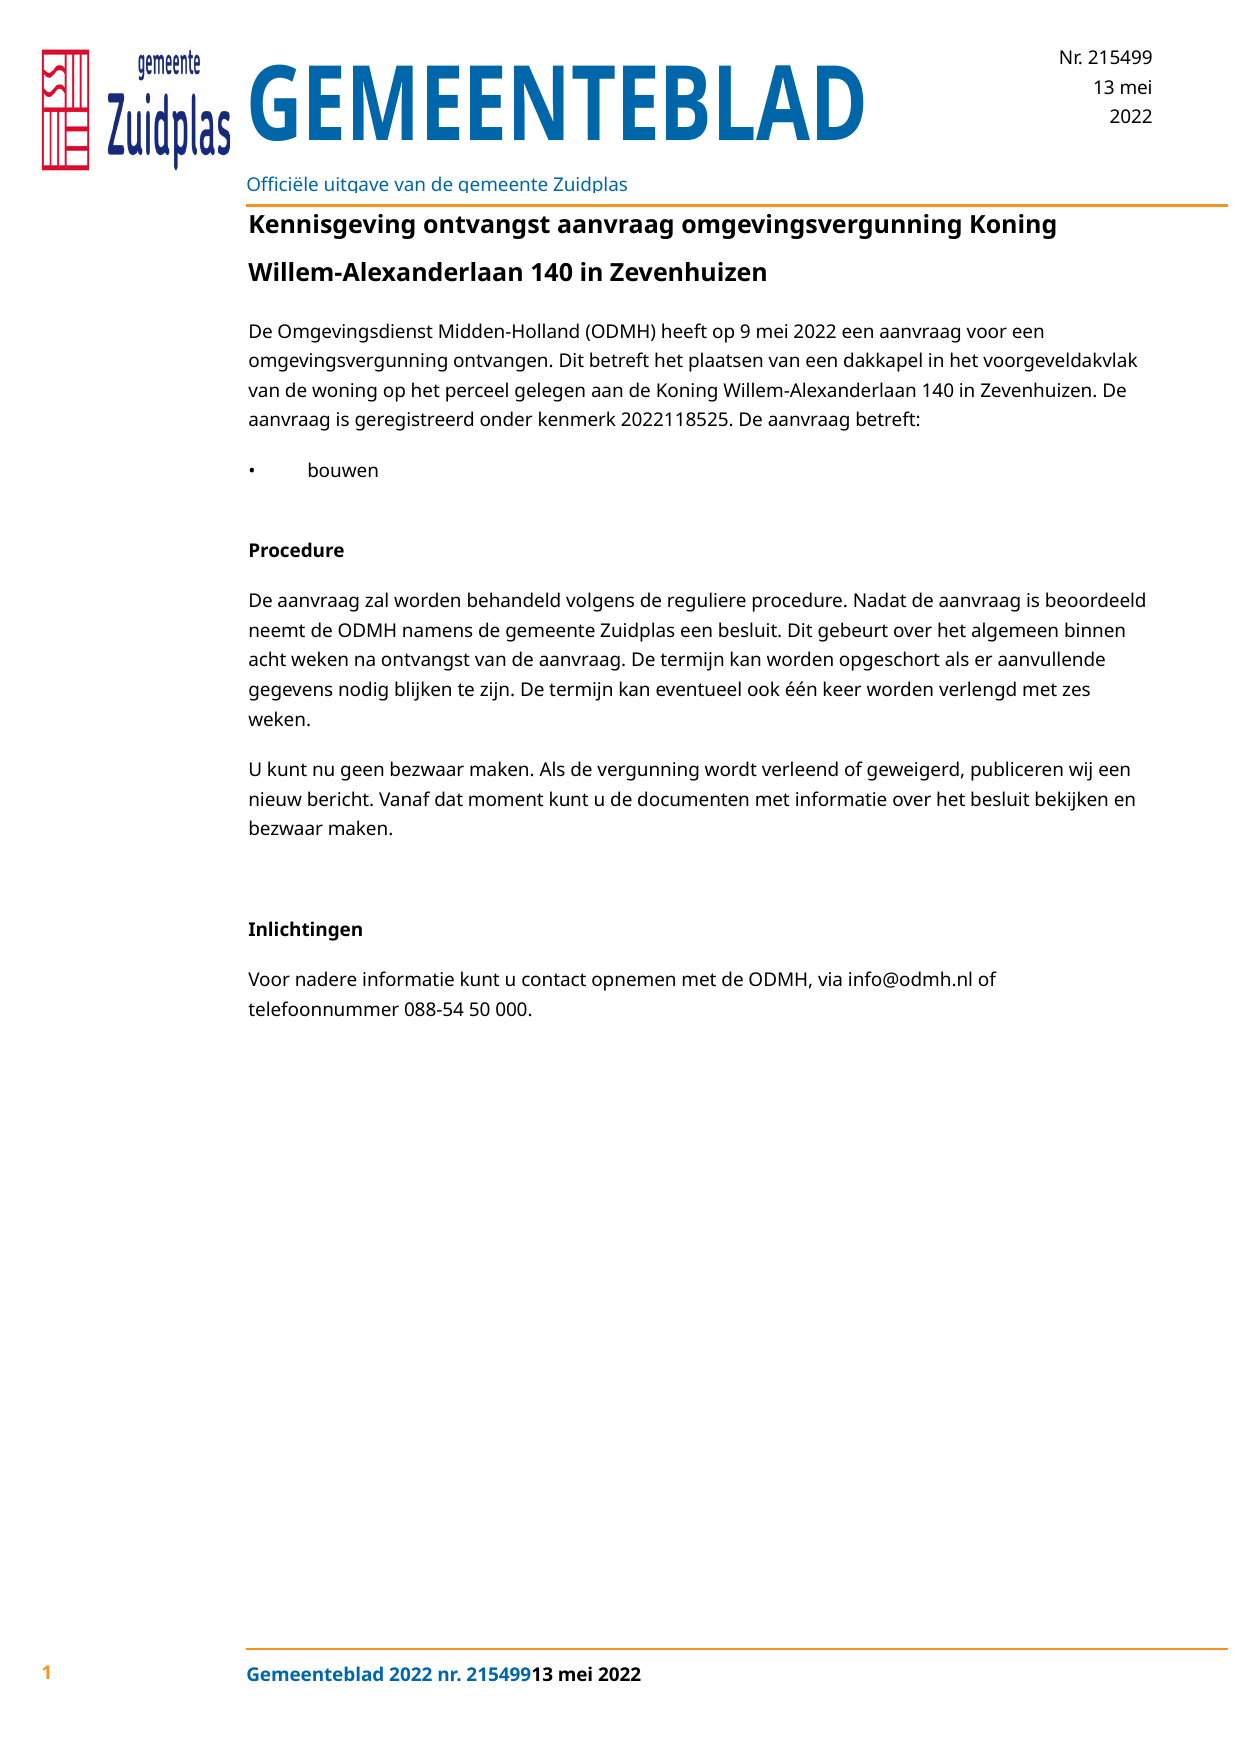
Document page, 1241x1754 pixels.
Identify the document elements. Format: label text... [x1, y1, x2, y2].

text Kennisgeving ontvangst aanvraag omgevingsvergunning Koning Willem-Alexanderlaan 140 in Zevenhuizen [248, 207, 1152, 288]
list bouwen [248, 457, 1152, 483]
text De Omgevingsdienst Midden-Holland (ODMH) heeft op 9 mei 2022 een aanvraag voor een omgevingsvergunning ontvangen. Dit betreft het plaatsen van een dakkapel in het voorgeveldakvlak van de woning op het perceel gelegen aan de Koning Willem-Alexanderlaan 140 in Zevenhuizen. De aanvraag is geregistreerd onder kenmerk 2022118525. De aanvraag betreft: [248, 318, 1152, 432]
text De aanvraag zal worden behandeld volgens de reguliere procedure. Nadat de aanvraag is beoordeeld neemt de ODMH namens de gemeente Zuidplas een besluit. Dit gebeurt over het algemeen binnen acht weken na ontvangst van de aanvraag. De termijn kan worden opgeschort als er aanvullende gegevens nodig blijken te zijn. De termijn kan eventueel ook één keer worden verlengd met zes weken. [248, 587, 1152, 732]
text U kunt nu geen bezwaar maken. Als de vergunning wordt verleend of geweigerd, publiceren wij een nieuw bericht. Vanaf dat moment kunt u de documenten met informatie over het besluit bekijken en bezwaar maken. [248, 756, 1152, 841]
text Procedure [248, 537, 1152, 563]
picture [41, 47, 231, 172]
text Voor nadere informatie kunt u contact opnemen met de ODMH, via info@odmh.nl of telefoonnummer 088-54 50 000. [248, 967, 1152, 1022]
text Inlichtingen [248, 916, 1152, 942]
